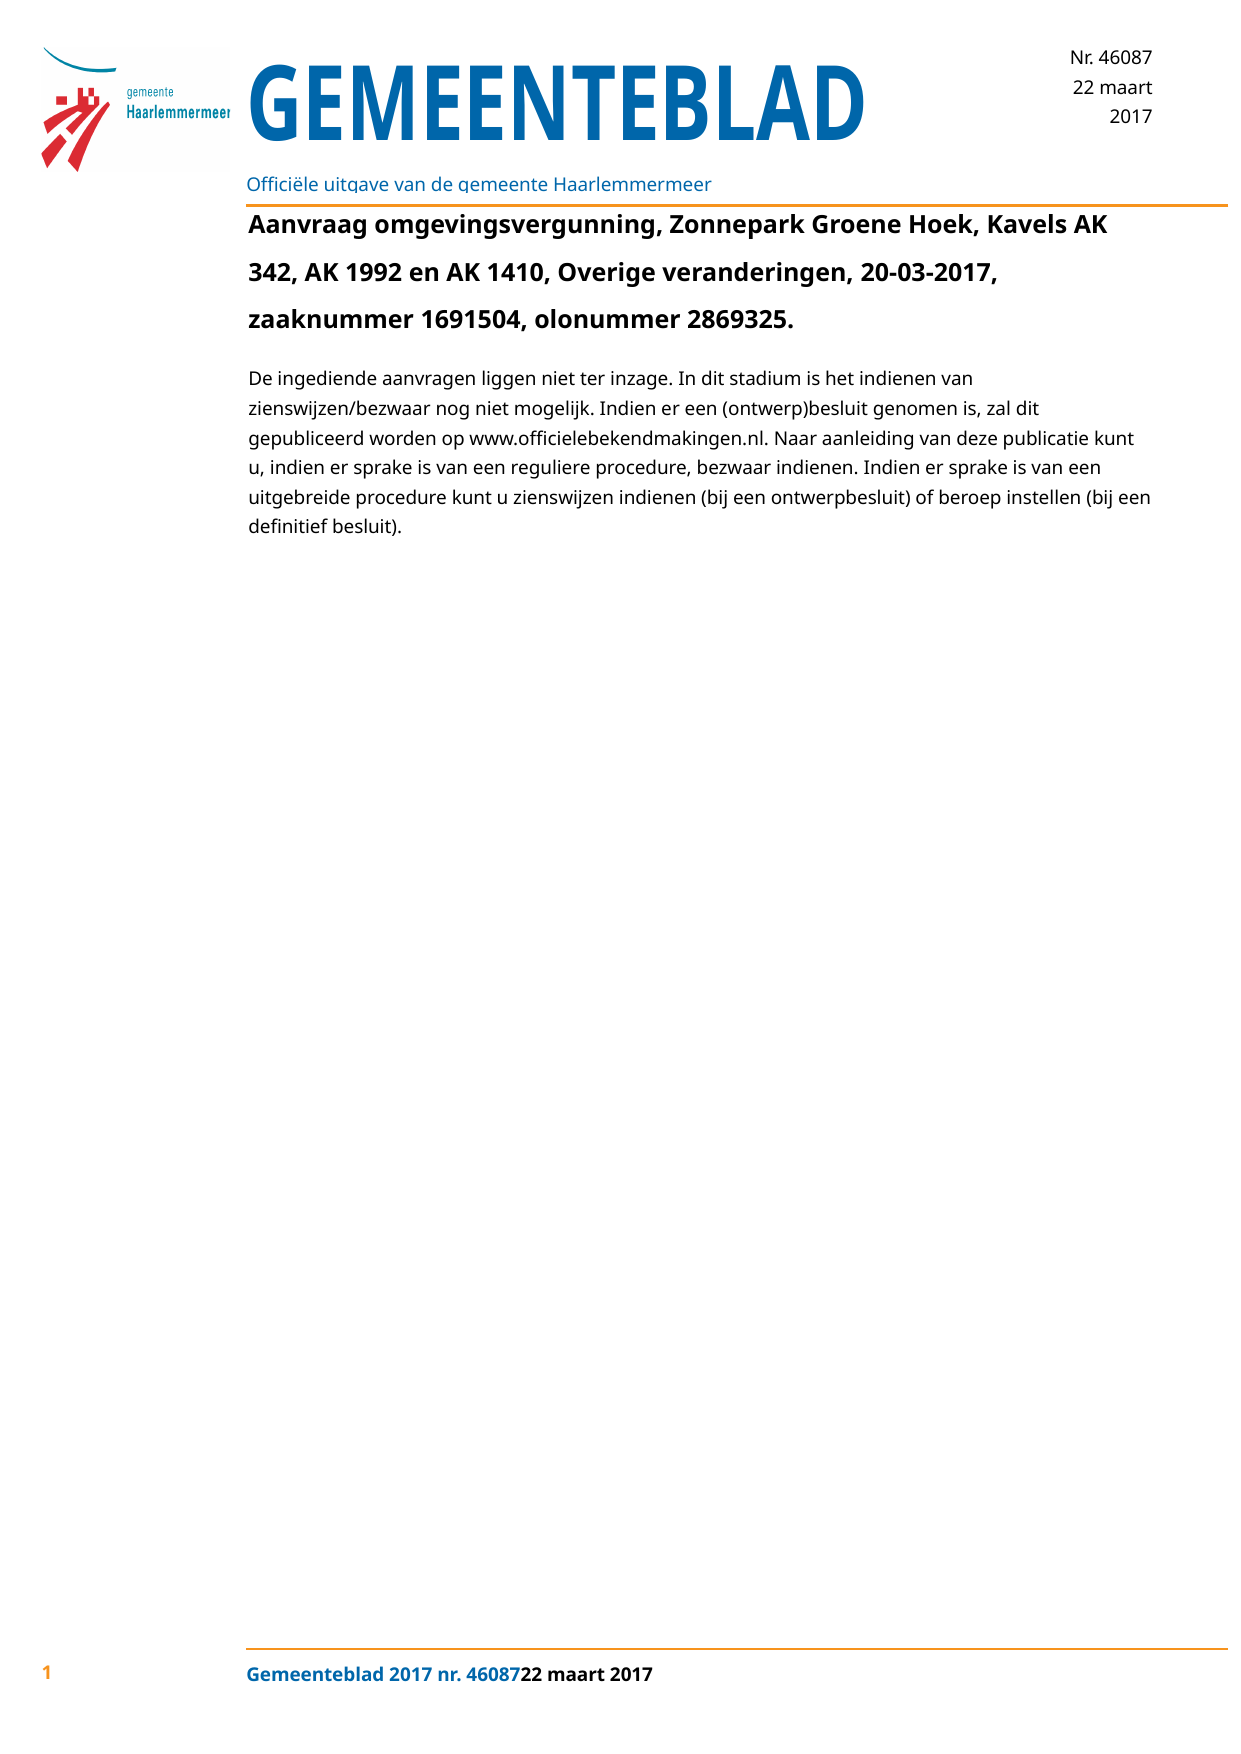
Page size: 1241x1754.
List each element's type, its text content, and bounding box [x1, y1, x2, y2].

text Aanvraag omgevingsvergunning, Zonnepark Groene Hoek, Kavels AK 342, AK 1992 en AK 1410, Overige veranderingen, 20-03-2017, zaaknummer 1691504, olonummer 2869325. [248, 207, 1152, 336]
text De ingediende aanvragen liggen niet ter inzage. In dit stadium is het indienen van zienswijzen/bezwaar nog niet mogelijk. Indien er een (ontwerp)besluit genomen is, zal dit gepubliceerd worden op www.officielebekendmakingen.nl. Naar aanleiding van deze publicatie kunt u, indien er sprake is van een reguliere procedure, bezwaar indienen. Indien er sprake is van een uitgebreide procedure kunt u zienswijzen indienen (bij een ontwerpbesluit) of beroep instellen (bij een definitief besluit). [248, 366, 1152, 539]
picture [41, 47, 231, 172]
